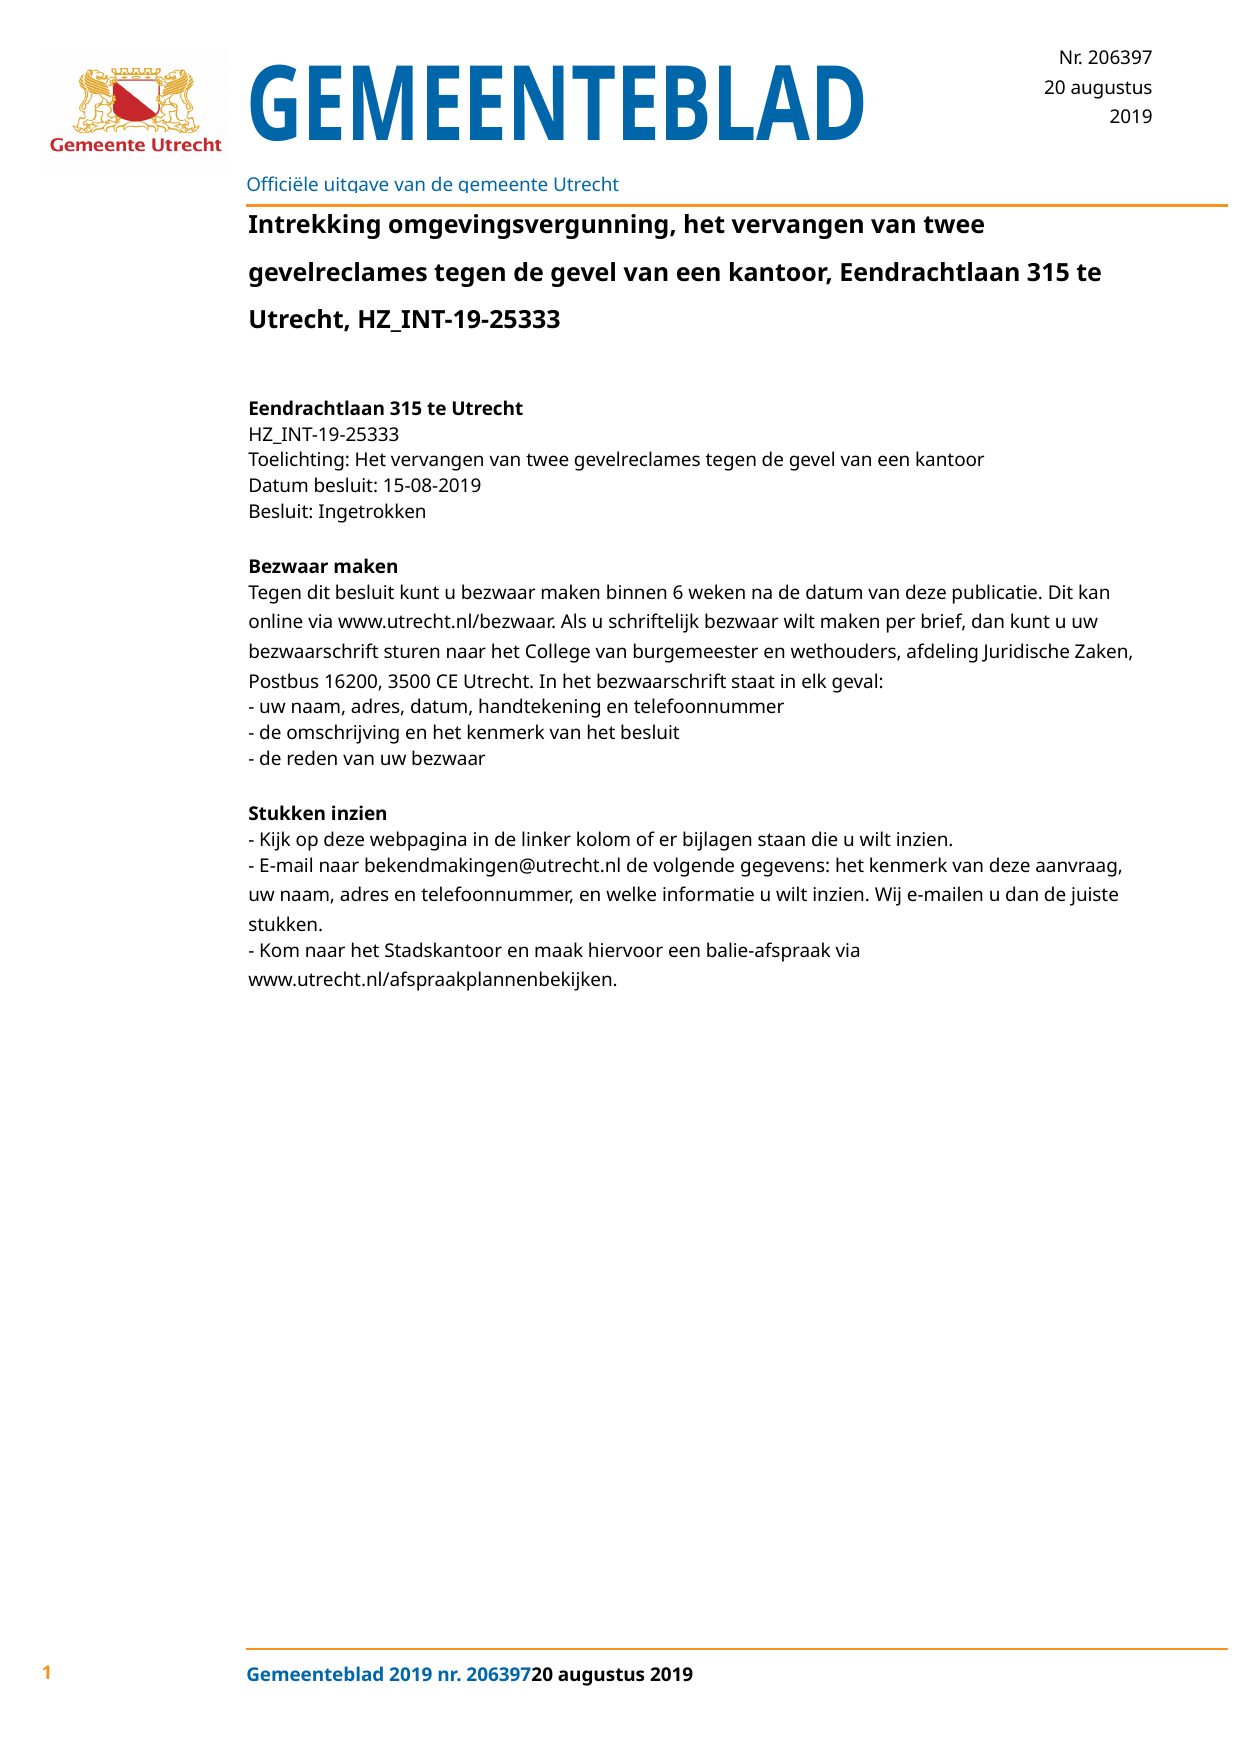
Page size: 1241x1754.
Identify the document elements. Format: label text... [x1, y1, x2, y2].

table_cell Toelichting: Het vervangen van twee gevelreclames tegen de gevel van een kantoor [248, 447, 1152, 472]
table_cell Bezwaar maken [248, 554, 1152, 579]
table_cell Stukken inzien [248, 800, 1152, 826]
table_cell Datum besluit: 15-08-2019 [248, 473, 1152, 498]
table_cell - uw naam, adres, datum, handtekening en telefoonnummer [248, 694, 1152, 719]
table_cell - de reden van uw bezwaar [248, 745, 1152, 800]
table_cell - Kom naar het Stadskantoor en maak hiervoor een balie-afspraak via www.utrecht.nl/afspraakplannenbekijken. [248, 937, 1152, 992]
table_cell - Kijk op deze webpagina in de linker kolom of er bijlagen staan die u wilt inzien. [248, 826, 1152, 852]
table_cell - de omschrijving en het kenmerk van het besluit [248, 719, 1152, 745]
table_cell HZ_INT-19-25333 [248, 421, 1152, 447]
table_header Eendrachtlaan 315 te Utrecht [248, 395, 1152, 421]
picture [41, 47, 231, 172]
table_cell Tegen dit besluit kunt u bezwaar maken binnen 6 weken na de datum van deze publicatie. Dit kan online via www.utrecht.nl/bezwaar. Als u schriftelijk bezwaar wilt maken per brief, dan kunt u uw bezwaarschrift sturen naar het College van burgemeester en wethouders, afdeling Juridische Zaken, Postbus 16200, 3500 CE Utrecht. In het bezwaarschrift staat in elk geval: [248, 579, 1152, 694]
table_cell - E-mail naar bekendmakingen@utrecht.nl de volgende gegevens: het kenmerk van deze aanvraag, uw naam, adres en telefoonnummer, en welke informatie u wilt inzien. Wij e-mailen u dan de juiste stukken. [248, 852, 1152, 937]
text Intrekking omgevingsvergunning, het vervangen van twee gevelreclames tegen de gevel van een kantoor, Eendrachtlaan 315 te Utrecht, HZ_INT-19-25333 [248, 207, 1152, 336]
table_cell Besluit: Ingetrokken [248, 498, 1152, 553]
